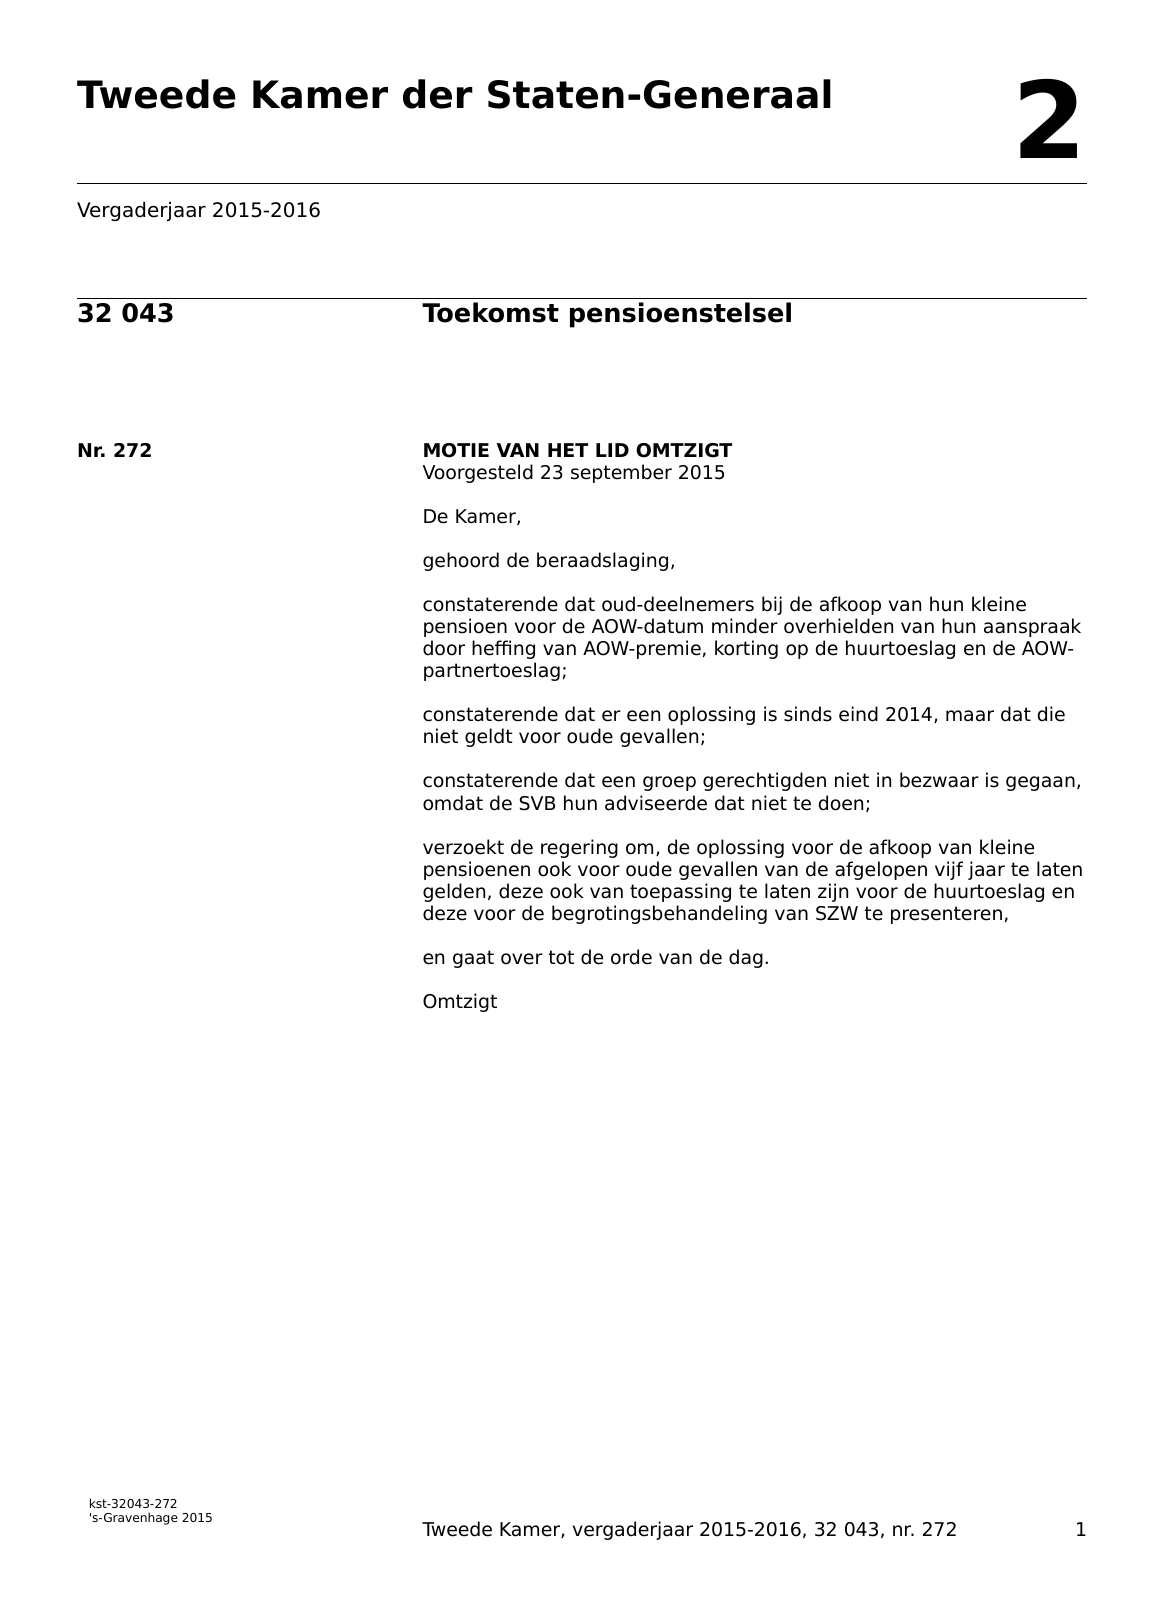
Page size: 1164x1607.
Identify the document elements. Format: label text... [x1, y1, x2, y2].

table_cell Vergaderjaar 2015-2016 [77, 184, 1087, 298]
text verzoekt de regering om, de oplossing voor de afkoop van kleine pensioenen ook voor oude gevallen van de afgelopen vijf jaar te laten gelden, deze ook van toepassing te laten zijn voor de huurtoeslag en deze voor de begrotingsbehandeling van SZW te presenteren, [422, 837, 1087, 924]
text constaterende dat er een oplossing is sinds eind 2014, maar dat die niet geldt voor oude gevallen; [422, 704, 1087, 748]
subtitle 32 043 Toekomst pensioenstelsel [77, 299, 1087, 329]
text 's-Gravenhage 2015 [88, 1511, 323, 1525]
table_header Tweede Kamer der Staten-Generaal [77, 59, 886, 183]
text kst-32043-272 [88, 1497, 323, 1511]
text gehoord de beraadslaging, [422, 550, 1087, 572]
text constaterende dat oud-deelnemers bij de afkoop van hun kleine pensioen voor de AOW-datum minder overhielden van hun aanspraak door heffing van AOW-premie, korting op de huurtoeslag en de AOW-partnertoeslag; [422, 594, 1087, 682]
text en gaat over tot de orde van de dag. [422, 947, 1087, 969]
subtitle Nr. 272 MOTIE VAN HET LID OMTZIGT [77, 440, 1087, 462]
text Omtzigt [422, 991, 1087, 1013]
table_header 2 [886, 59, 1087, 183]
text De Kamer, [422, 506, 1087, 528]
text constaterende dat een groep gerechtigden niet in bezwaar is gegaan, omdat de SVB hun adviseerde dat niet te doen; [422, 770, 1087, 814]
text Voorgesteld 23 september 2015 [422, 462, 1087, 484]
